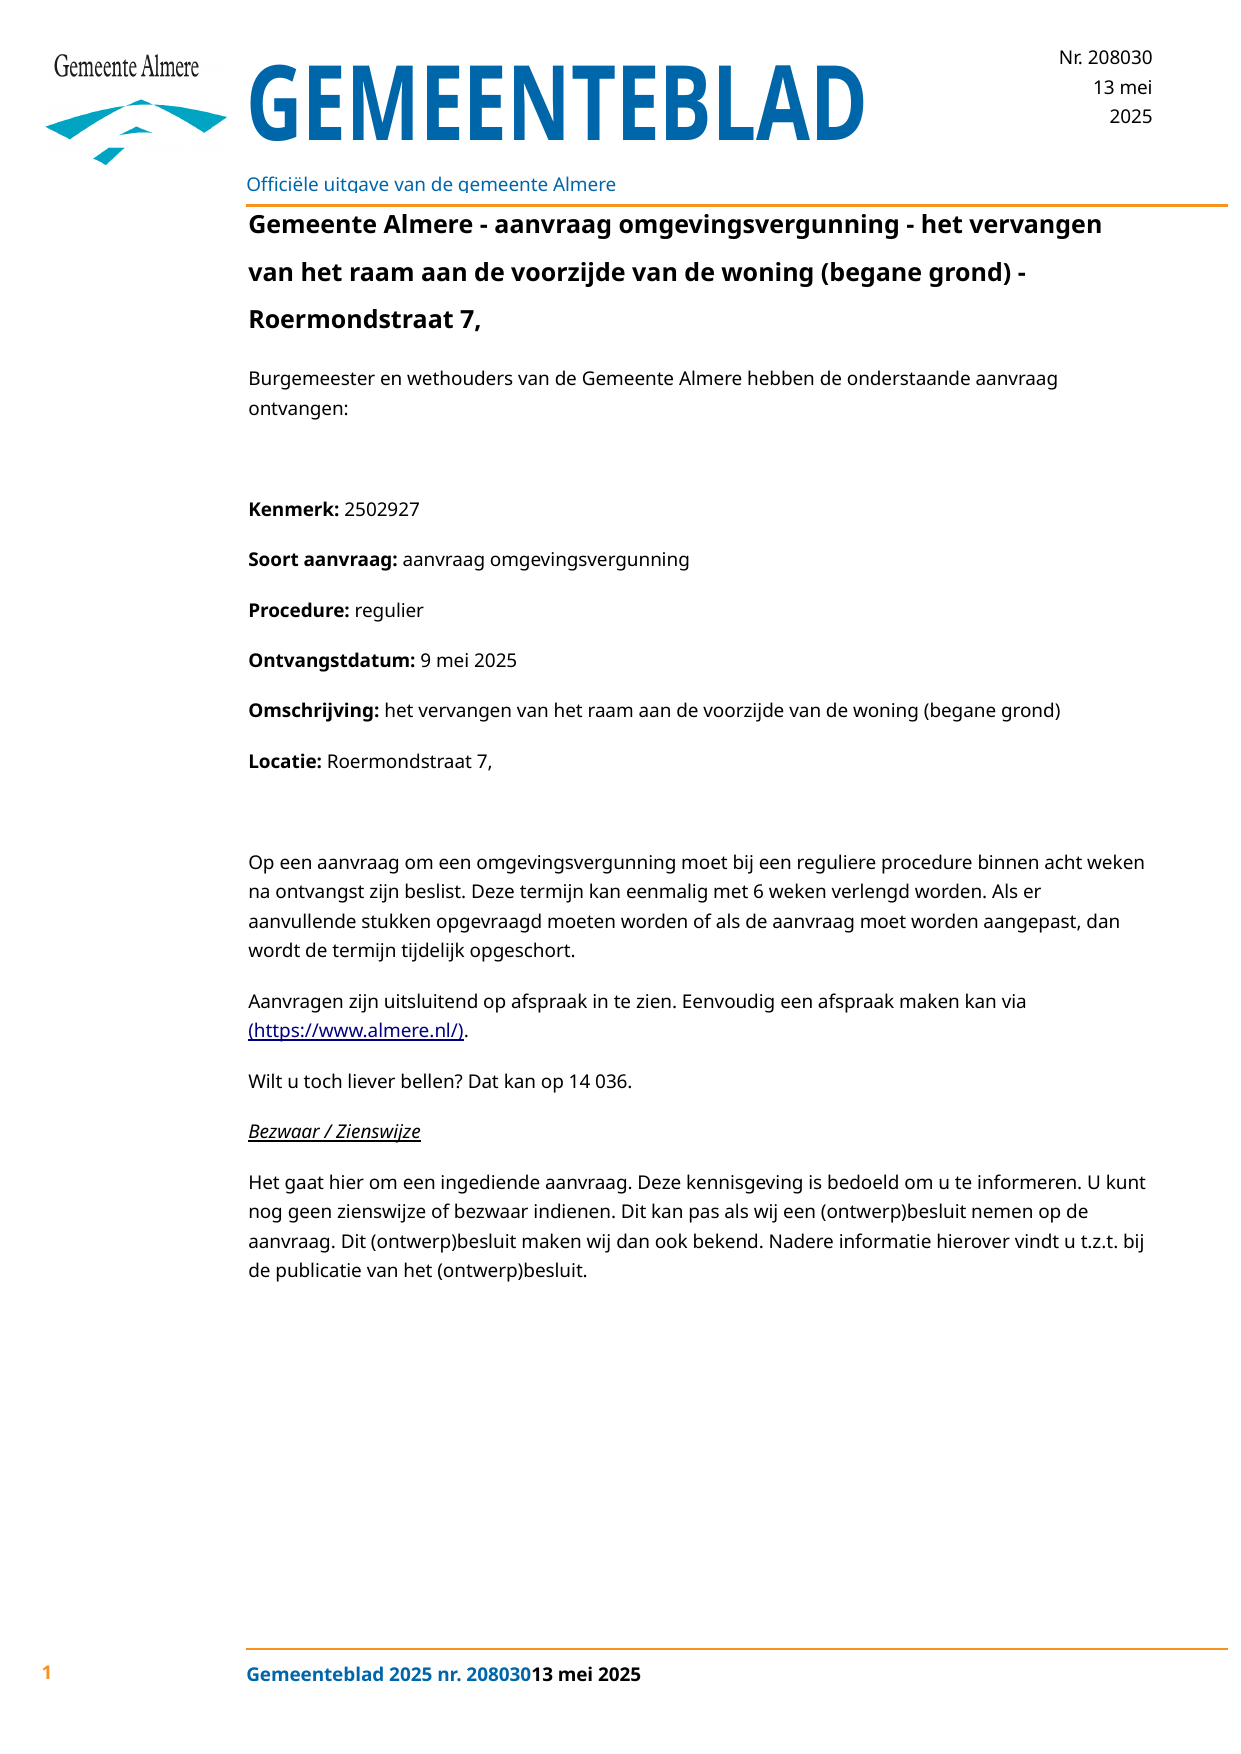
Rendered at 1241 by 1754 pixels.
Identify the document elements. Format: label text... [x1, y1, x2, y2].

text Bezwaar / Zienswijze [248, 1118, 1152, 1144]
text Procedure: regulier [248, 597, 1152, 622]
text Op een aanvraag om een omgevingsvergunning moet bij een reguliere procedure binnen acht weken na ontvangst zijn beslist. Deze termijn kan eenmalig met 6 weken verlengd worden. Als er aanvullende stukken opgevraagd moeten worden of als de aanvraag moet worden aangepast, dan wordt de termijn tijdelijk opgeschort. [248, 849, 1152, 963]
text Het gaat hier om een ingediende aanvraag. Deze kennisgeving is bedoeld om u te informeren. U kunt nog geen zienswijze of bezwaar indienen. Dit kan pas als wij een (ontwerp)besluit nemen op de aanvraag. Dit (ontwerp)besluit maken wij dan ook bekend. Nadere informatie hierover vindt u t.z.t. bij de publicatie van het (ontwerp)besluit. [248, 1169, 1152, 1283]
picture [41, 47, 231, 172]
text Gemeente Almere - aanvraag omgevingsvergunning - het vervangen van het raam aan de voorzijde van de woning (begane grond) - Roermondstraat 7, [248, 207, 1152, 336]
text Locatie: Roermondstraat 7, [248, 748, 1152, 774]
text Kenmerk: 2502927 [248, 496, 1152, 522]
text Ontvangstdatum: 9 mei 2025 [248, 647, 1152, 673]
text Wilt u toch liever bellen? Dat kan op 14 036. [248, 1068, 1152, 1094]
text Soort aanvraag: aanvraag omgevingsvergunning [248, 546, 1152, 572]
text Omschrijving: het vervangen van het raam aan de voorzijde van de woning (begane grond) [248, 698, 1152, 723]
text Burgemeester en wethouders van de Gemeente Almere hebben de onderstaande aanvraag ontvangen: [248, 366, 1152, 421]
text Aanvragen zijn uitsluitend op afspraak in te zien. Eenvoudig een afspraak maken kan via (https://www.almere.nl/). [248, 988, 1152, 1043]
